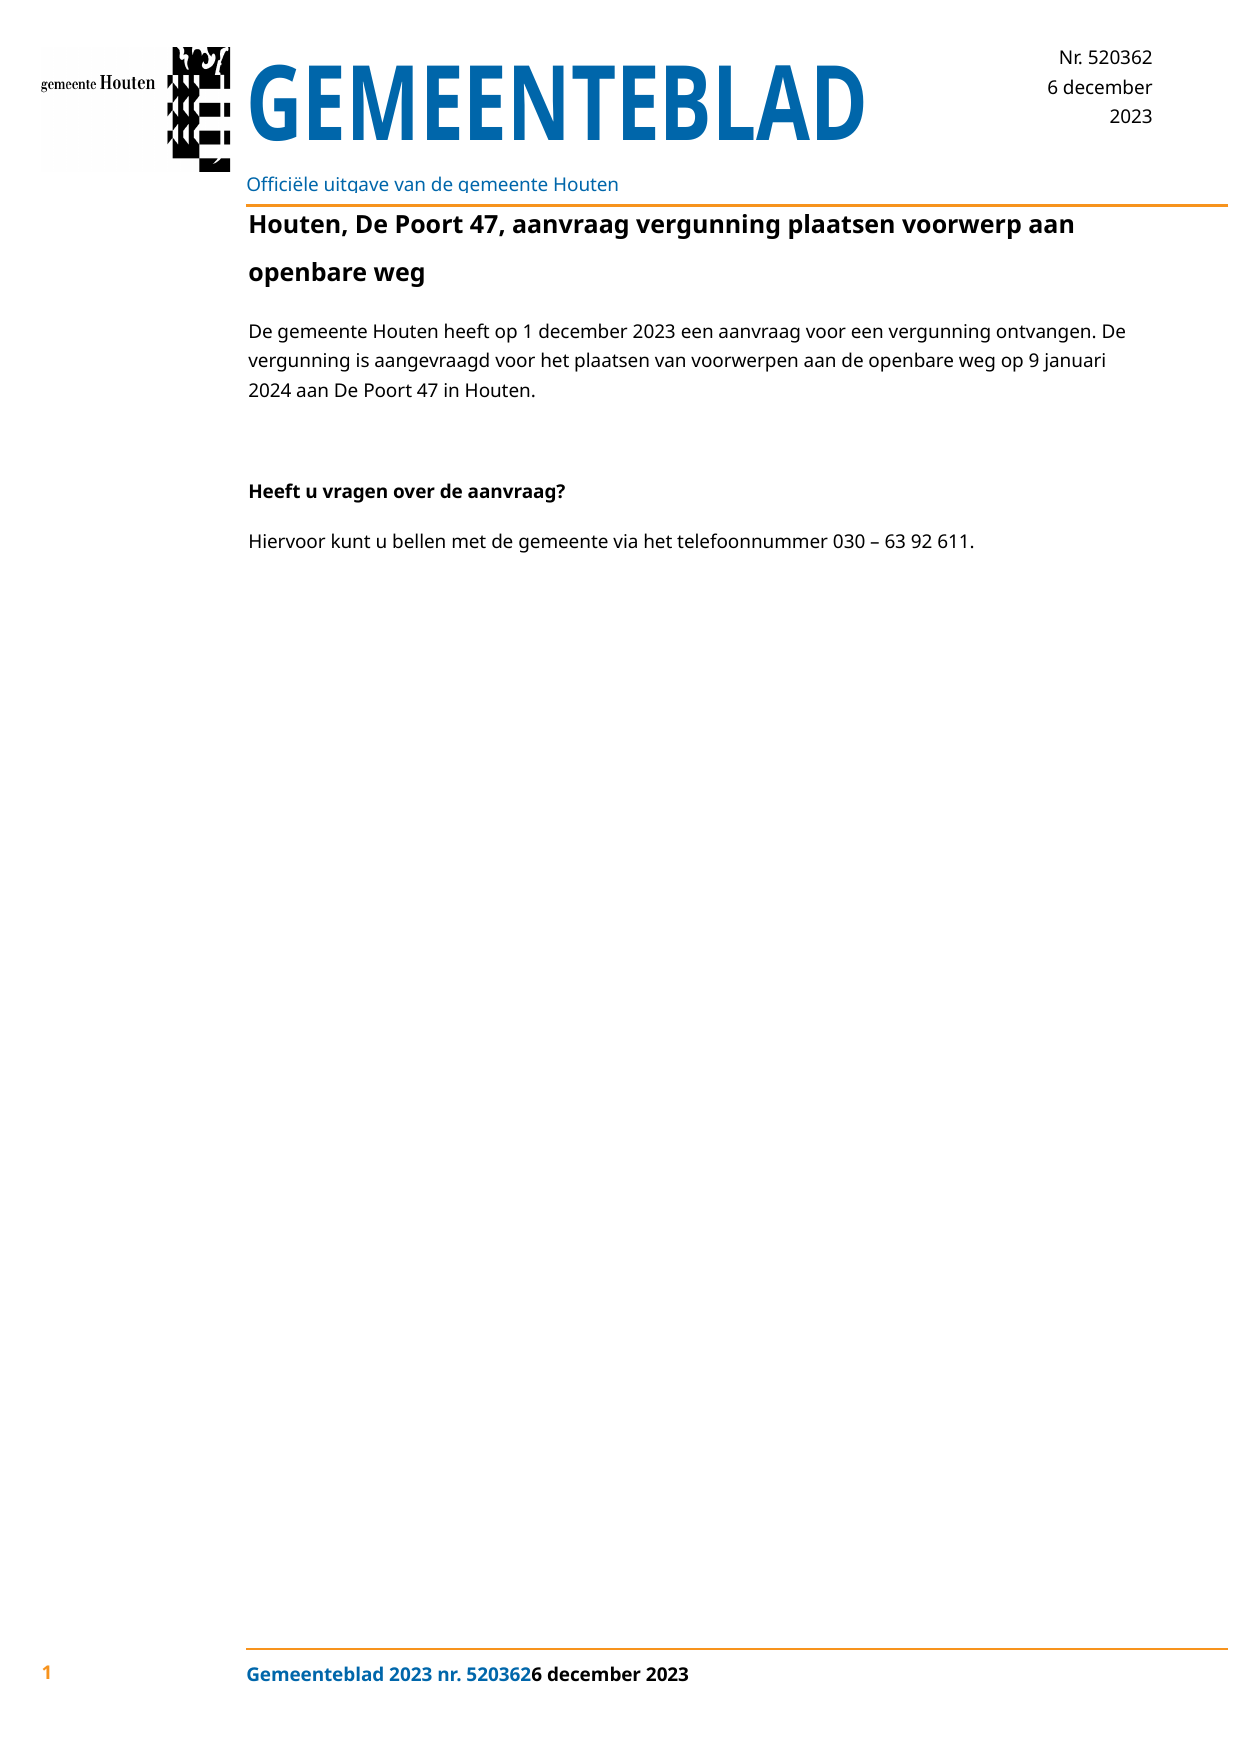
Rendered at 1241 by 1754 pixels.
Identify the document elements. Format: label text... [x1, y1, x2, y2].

text Hiervoor kunt u bellen met de gemeente via het telefoonnummer 030 – 63 92 611. [248, 528, 1152, 554]
text Heeft u vragen over de aanvraag? [248, 478, 1152, 504]
text De gemeente Houten heeft op 1 december 2023 een aanvraag voor een vergunning ontvangen. De vergunning is aangevraagd voor het plaatsen van voorwerpen aan de openbare weg op 9 januari 2024 aan De Poort 47 in Houten. [248, 318, 1152, 403]
text Houten, De Poort 47, aanvraag vergunning plaatsen voorwerp aan openbare weg [248, 207, 1152, 288]
picture [41, 47, 231, 172]
